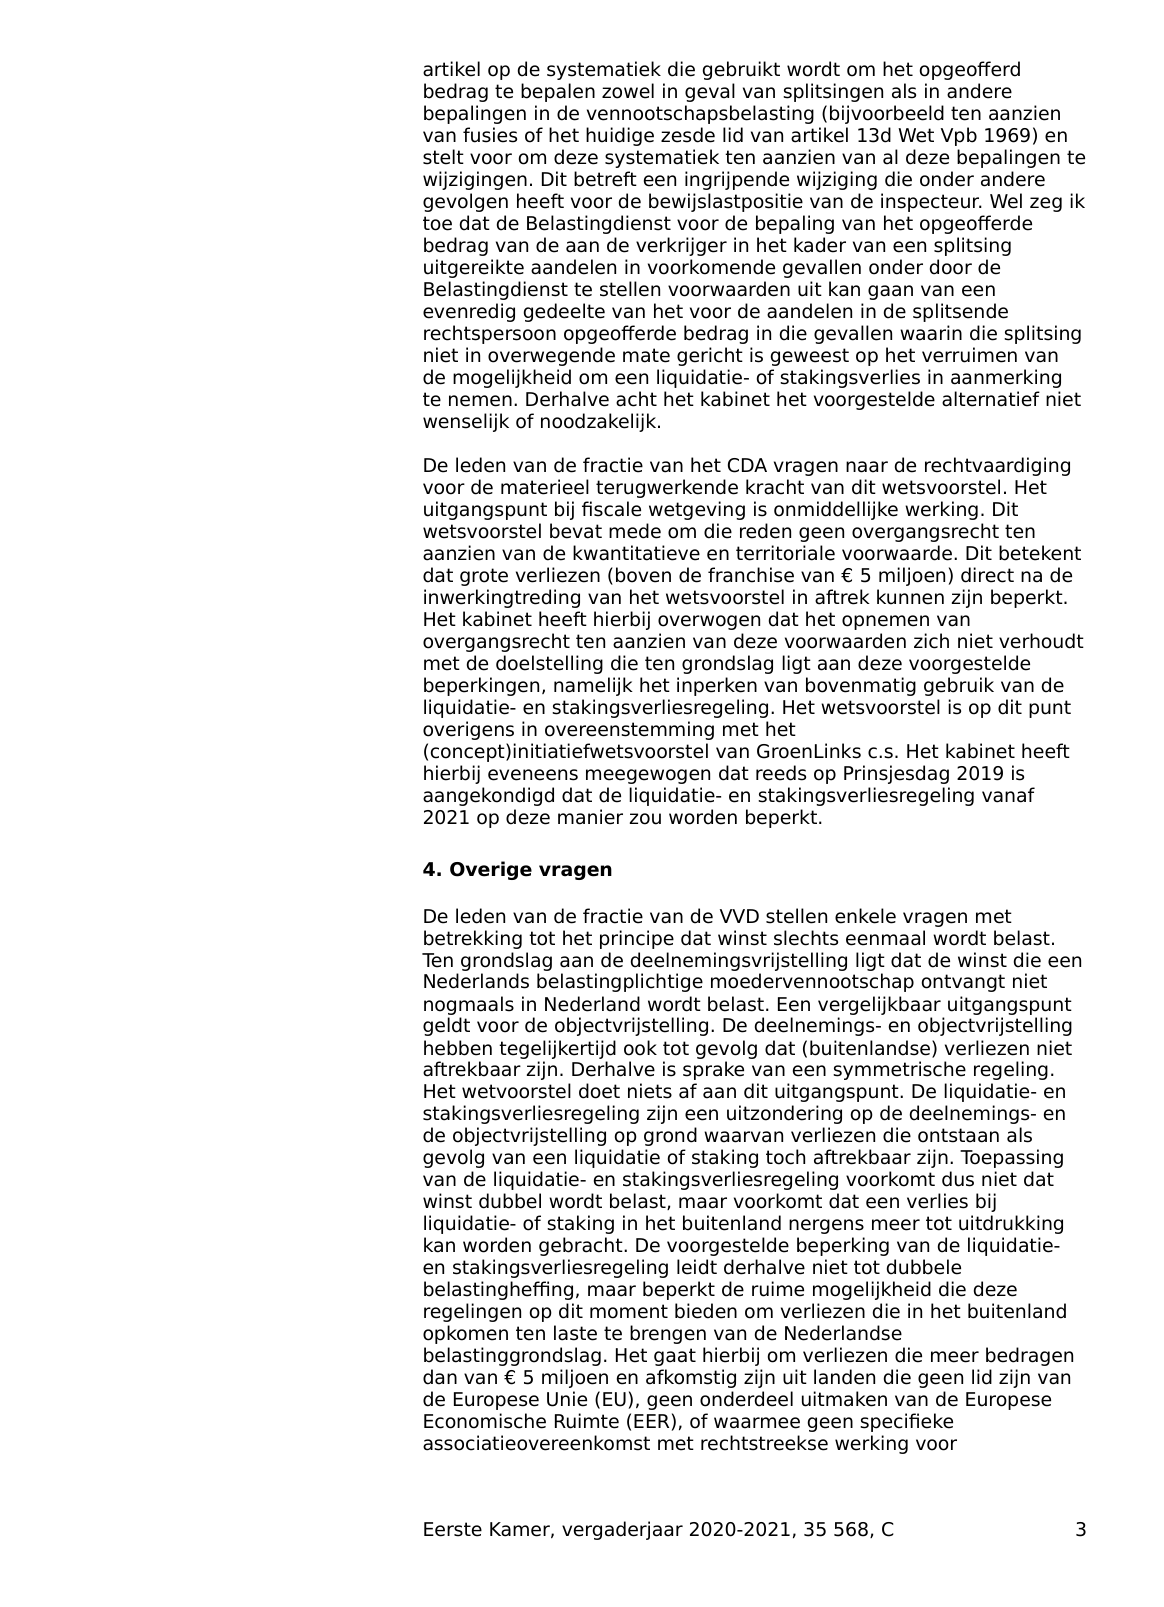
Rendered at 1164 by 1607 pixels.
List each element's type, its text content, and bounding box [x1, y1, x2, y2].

text artikel op de systematiek die gebruikt wordt om het opgeofferd bedrag te bepalen zowel in geval van splitsingen als in andere bepalingen in de vennootschapsbelasting (bijvoorbeeld ten aanzien van fusies of het huidige zesde lid van artikel 13d Wet Vpb 1969) en stelt voor om deze systematiek ten aanzien van al deze bepalingen te wijzigingen. Dit betreft een ingrijpende wijziging die onder andere gevolgen heeft voor de bewijslastpositie van de inspecteur. Wel zeg ik toe dat de Belastingdienst voor de bepaling van het opgeofferde bedrag van de aan de verkrijger in het kader van een splitsing uitgereikte aandelen in voorkomende gevallen onder door de Belastingdienst te stellen voorwaarden uit kan gaan van een evenredig gedeelte van het voor de aandelen in de splitsende rechtspersoon opgeofferde bedrag in die gevallen waarin die splitsing niet in overwegende mate gericht is geweest op het verruimen van de mogelijkheid om een liquidatie- of stakingsverlies in aanmerking te nemen. Derhalve acht het kabinet het voorgestelde alternatief niet wenselijk of noodzakelijk. [422, 59, 1087, 433]
text De leden van de fractie van de VVD stellen enkele vragen met betrekking tot het principe dat winst slechts eenmaal wordt belast. Ten grondslag aan de deelnemingsvrijstelling ligt dat de winst die een Nederlands belastingplichtige moedervennootschap ontvangt niet nogmaals in Nederland wordt belast. Een vergelijkbaar uitgangspunt geldt voor de objectvrijstelling. De deelnemings- en objectvrijstelling hebben tegelijkertijd ook tot gevolg dat (buitenlandse) verliezen niet aftrekbaar zijn. Derhalve is sprake van een symmetrische regeling. Het wetvoorstel doet niets af aan dit uitgangspunt. De liquidatie- en stakingsverliesregeling zijn een uitzondering op de deelnemings- en de objectvrijstelling op grond waarvan verliezen die ontstaan als gevolg van een liquidatie of staking toch aftrekbaar zijn. Toepassing van de liquidatie- en stakingsverliesregeling voorkomt dus niet dat winst dubbel wordt belast, maar voorkomt dat een verlies bij liquidatie- of staking in het buitenland nergens meer tot uitdrukking kan worden gebracht. De voorgestelde beperking van de liquidatie- en stakingsverliesregeling leidt derhalve niet tot dubbele belastingheffing, maar beperkt de ruime mogelijkheid die deze regelingen op dit moment bieden om verliezen die in het buitenland opkomen ten laste te brengen van de Nederlandse belastinggrondslag. Het gaat hierbij om verliezen die meer bedragen dan van € 5 miljoen en afkomstig zijn uit landen die geen lid zijn van de Europese Unie (EU), geen onderdeel uitmaken van de Europese Economische Ruimte (EER), of waarmee geen specifieke associatieovereenkomst met rechtstreekse werking voor [422, 906, 1087, 1455]
subtitle 4. Overige vragen [422, 858, 1087, 881]
text De leden van de fractie van het CDA vragen naar de rechtvaardiging voor de materieel terugwerkende kracht van dit wetsvoorstel. Het uitgangspunt bij fiscale wetgeving is onmiddellijke werking. Dit wetsvoorstel bevat mede om die reden geen overgangsrecht ten aanzien van de kwantitatieve en territoriale voorwaarde. Dit betekent dat grote verliezen (boven de franchise van € 5 miljoen) direct na de inwerkingtreding van het wetsvoorstel in aftrek kunnen zijn beperkt. Het kabinet heeft hierbij overwogen dat het opnemen van overgangsrecht ten aanzien van deze voorwaarden zich niet verhoudt met de doelstelling die ten grondslag ligt aan deze voorgestelde beperkingen, namelijk het inperken van bovenmatig gebruik van de liquidatie- en stakingsverliesregeling. Het wetsvoorstel is op dit punt overigens in overeenstemming met het (concept)initiatiefwetsvoorstel van GroenLinks c.s. Het kabinet heeft hierbij eveneens meegewogen dat reeds op Prinsjesdag 2019 is aangekondigd dat de liquidatie- en stakingsverliesregeling vanaf 2021 op deze manier zou worden beperkt. [422, 455, 1087, 828]
